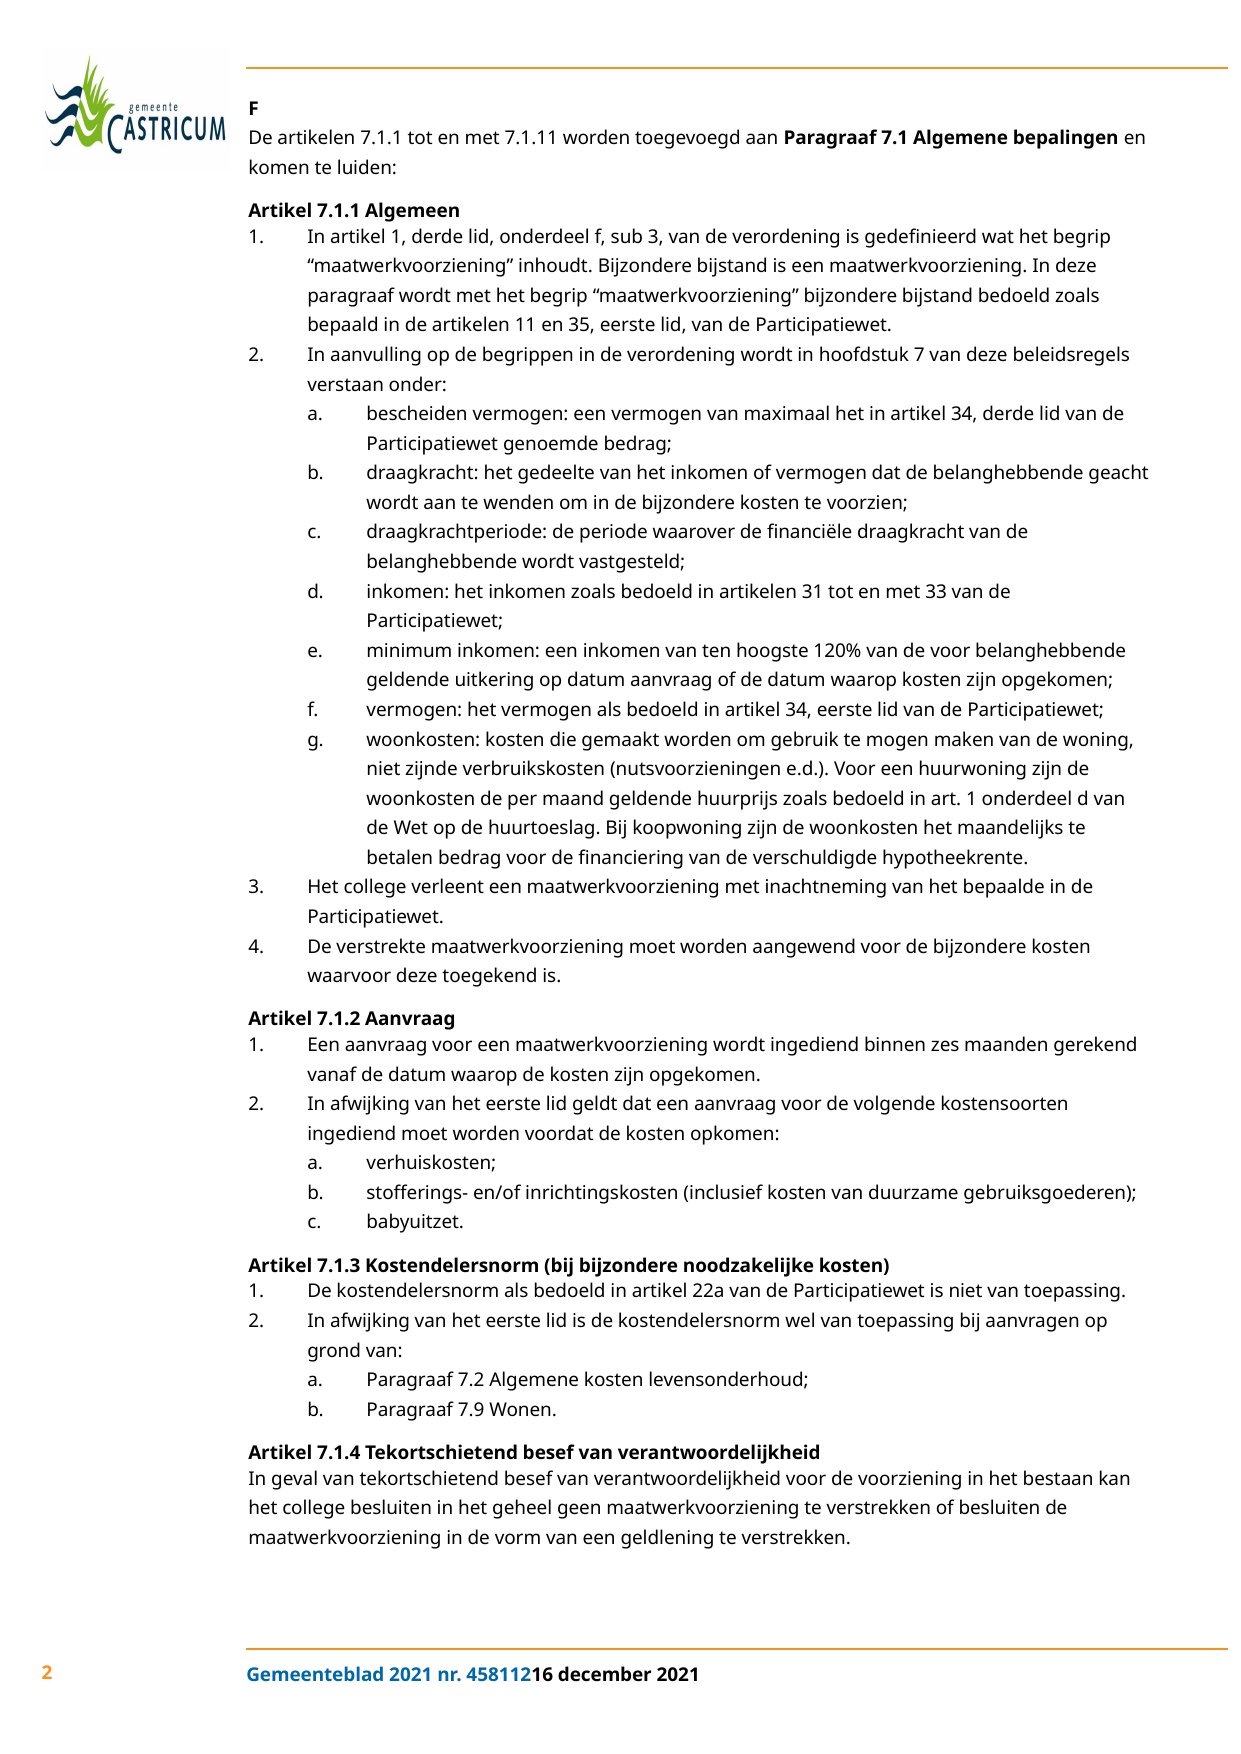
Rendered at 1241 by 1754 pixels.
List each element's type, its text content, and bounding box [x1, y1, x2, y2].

list Paragraaf 7.9 Wonen. [307, 1396, 1152, 1422]
list In aanvulling op de begrippen in de verordening wordt in hoofdstuk 7 van deze beleidsregels verstaan onder: [248, 341, 1152, 396]
text Artikel 7.1.1 Algemeen [248, 197, 1152, 223]
list draagkrachtperiode: de periode waarover de financiële draagkracht van de belanghebbende wordt vastgesteld; [307, 519, 1152, 574]
list minimum inkomen: een inkomen van ten hoogste 120% van de voor belanghebbende geldende uitkering op datum aanvraag of de datum waarop kosten zijn opgekomen; [307, 637, 1152, 692]
text Artikel 7.1.4 Tekortschietend besef van verantwoordelijkheid [248, 1439, 1152, 1465]
list In afwijking van het eerste lid is de kostendelersnorm wel van toepassing bij aanvragen op grond van: [248, 1307, 1152, 1362]
list Een aanvraag voor een maatwerkvoorziening wordt ingediend binnen zes maanden gerekend vanaf de datum waarop de kosten zijn opgekomen. [248, 1031, 1152, 1087]
list babyuitzet. [307, 1209, 1152, 1234]
list stofferings- en/of inrichtingskosten (inclusief kosten van duurzame gebruiksgoederen); [307, 1179, 1152, 1205]
text De artikelen 7.1.1 tot en met 7.1.11 worden toegevoegd aan Paragraaf 7.1 Algemene bepalingen en komen te luiden: [248, 124, 1152, 180]
list bescheiden vermogen: een vermogen van maximaal het in artikel 34, derde lid van de Participatiewet genoemde bedrag; [307, 400, 1152, 456]
list verhuiskosten; [307, 1149, 1152, 1175]
text Artikel 7.1.3 Kostendelersnorm (bij bijzondere noodzakelijke kosten) [248, 1252, 1152, 1278]
list In artikel 1, derde lid, onderdeel f, sub 3, van de verordening is gedefinieerd wat het begrip “maatwerkvoorziening” inhoudt. Bijzondere bijstand is een maatwerkvoorziening. In deze paragraaf wordt met het begrip “maatwerkvoorziening” bijzondere bijstand bedoeld zoals bepaald in de artikelen 11 en 35, eerste lid, van de Participatiewet. [248, 223, 1152, 337]
list woonkosten: kosten die gemaakt worden om gebruik te mogen maken van de woning, niet zijnde verbruikskosten (nutsvoorzieningen e.d.). Voor een huurwoning zijn de woonkosten de per maand geldende huurprijs zoals bedoeld in art. 1 onderdeel d van de Wet op de huurtoeslag. Bij koopwoning zijn de woonkosten het maandelijks te betalen bedrag voor de financiering van de verschuldigde hypotheekrente. [307, 726, 1152, 870]
list vermogen: het vermogen als bedoeld in artikel 34, eerste lid van de Participatiewet; [307, 696, 1152, 722]
list Paragraaf 7.2 Algemene kosten levensonderhoud; [307, 1366, 1152, 1392]
list De verstrekte maatwerkvoorziening moet worden aangewend voor de bijzondere kosten waarvoor deze toegekend is. [248, 933, 1152, 988]
list In afwijking van het eerste lid geldt dat een aanvraag voor de volgende kostensoorten ingediend moet worden voordat de kosten opkomen: [248, 1090, 1152, 1146]
text Artikel 7.1.2 Aanvraag [248, 1006, 1152, 1031]
list draagkracht: het gedeelte van het inkomen of vermogen dat de belanghebbende geacht wordt aan te wenden om in de bijzondere kosten te voorzien; [307, 459, 1152, 515]
text F [248, 95, 1152, 121]
list De kostendelersnorm als bedoeld in artikel 22a van de Participatiewet is niet van toepassing. [248, 1278, 1152, 1303]
text In geval van tekortschietend besef van verantwoordelijkheid voor de voorziening in het bestaan kan het college besluiten in het geheel geen maatwerkvoorziening te verstrekken of besluiten de maatwerkvoorziening in de vorm van een geldlening te verstrekken. [248, 1465, 1152, 1550]
list inkomen: het inkomen zoals bedoeld in artikelen 31 tot en met 33 van de Participatiewet; [307, 578, 1152, 633]
list Het college verleent een maatwerkvoorziening met inachtneming van het bepaalde in de Participatiewet. [248, 874, 1152, 929]
picture [41, 47, 231, 172]
